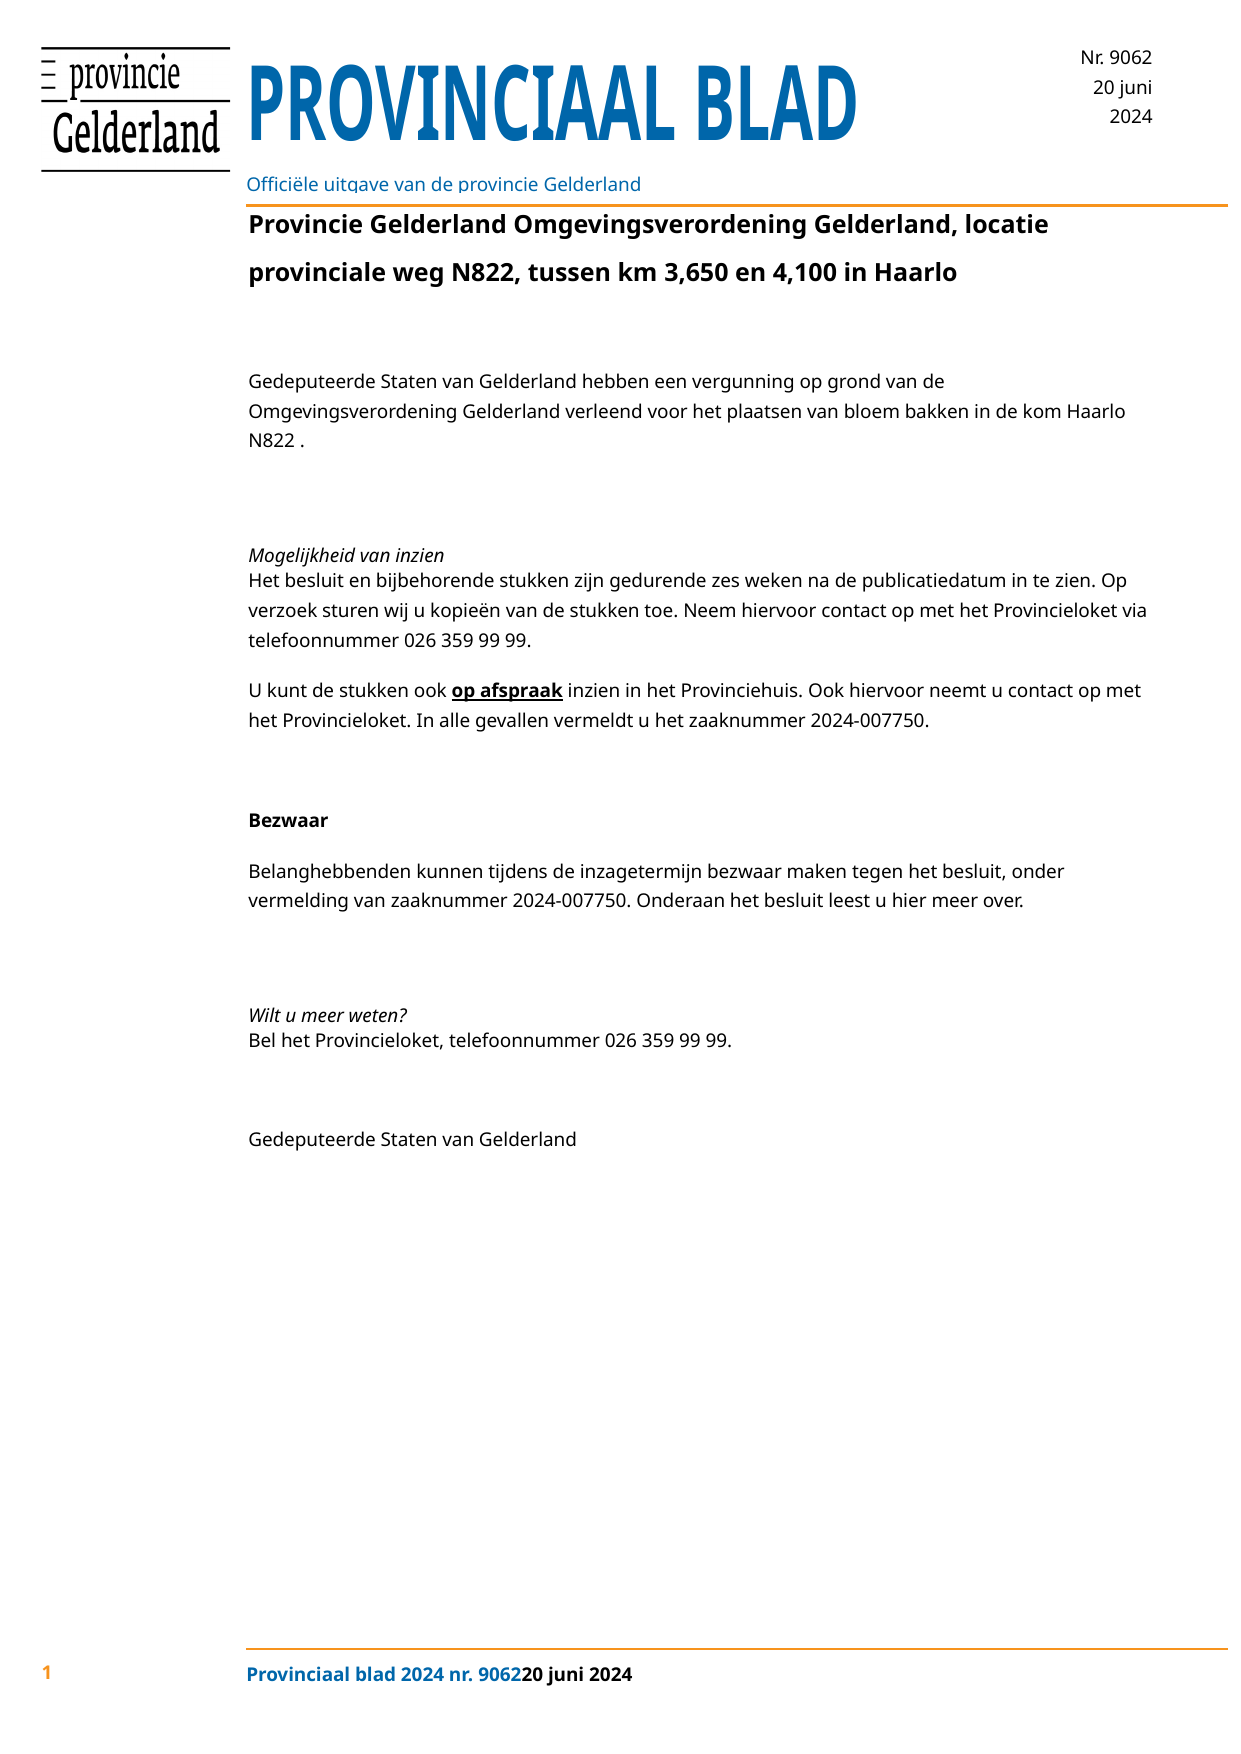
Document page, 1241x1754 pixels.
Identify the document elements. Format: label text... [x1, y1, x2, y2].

text Bezwaar [248, 808, 1152, 833]
text U kunt de stukken ook op afspraak inzien in het Provinciehuis. Ook hiervoor neemt u contact op met het Provincieloket. In alle gevallen vermeldt u het zaaknummer 2024-007750. [248, 677, 1152, 732]
text Gedeputeerde Staten van Gelderland hebben een vergunning op grond van de Omgevingsverordening Gelderland verleend voor het plaatsen van bloem bakken in de kom Haarlo N822 . [248, 368, 1152, 453]
text Het besluit en bijbehorende stukken zijn gedurende zes weken na de publicatiedatum in te zien. Op verzoek sturen wij u kopieën van de stukken toe. Neem hiervoor contact op met het Provincieloket via telefoonnummer 026 359 99 99. [248, 568, 1152, 652]
text Provincie Gelderland Omgevingsverordening Gelderland, locatie provinciale weg N822, tussen km 3,650 en 4,100 in Haarlo [248, 207, 1152, 288]
text Bel het Provincieloket, telefoonnummer 026 359 99 99. [248, 1028, 1152, 1053]
text Mogelijkheid van inzien [248, 542, 1152, 568]
text Gedeputeerde Staten van Gelderland [248, 1126, 1152, 1152]
text Belanghebbenden kunnen tijdens de inzagetermijn bezwaar maken tegen het besluit, onder vermelding van zaaknummer 2024-007750. Onderaan het besluit leest u hier meer over. [248, 858, 1152, 913]
text Wilt u meer weten? [248, 1002, 1152, 1028]
picture [41, 47, 231, 172]
